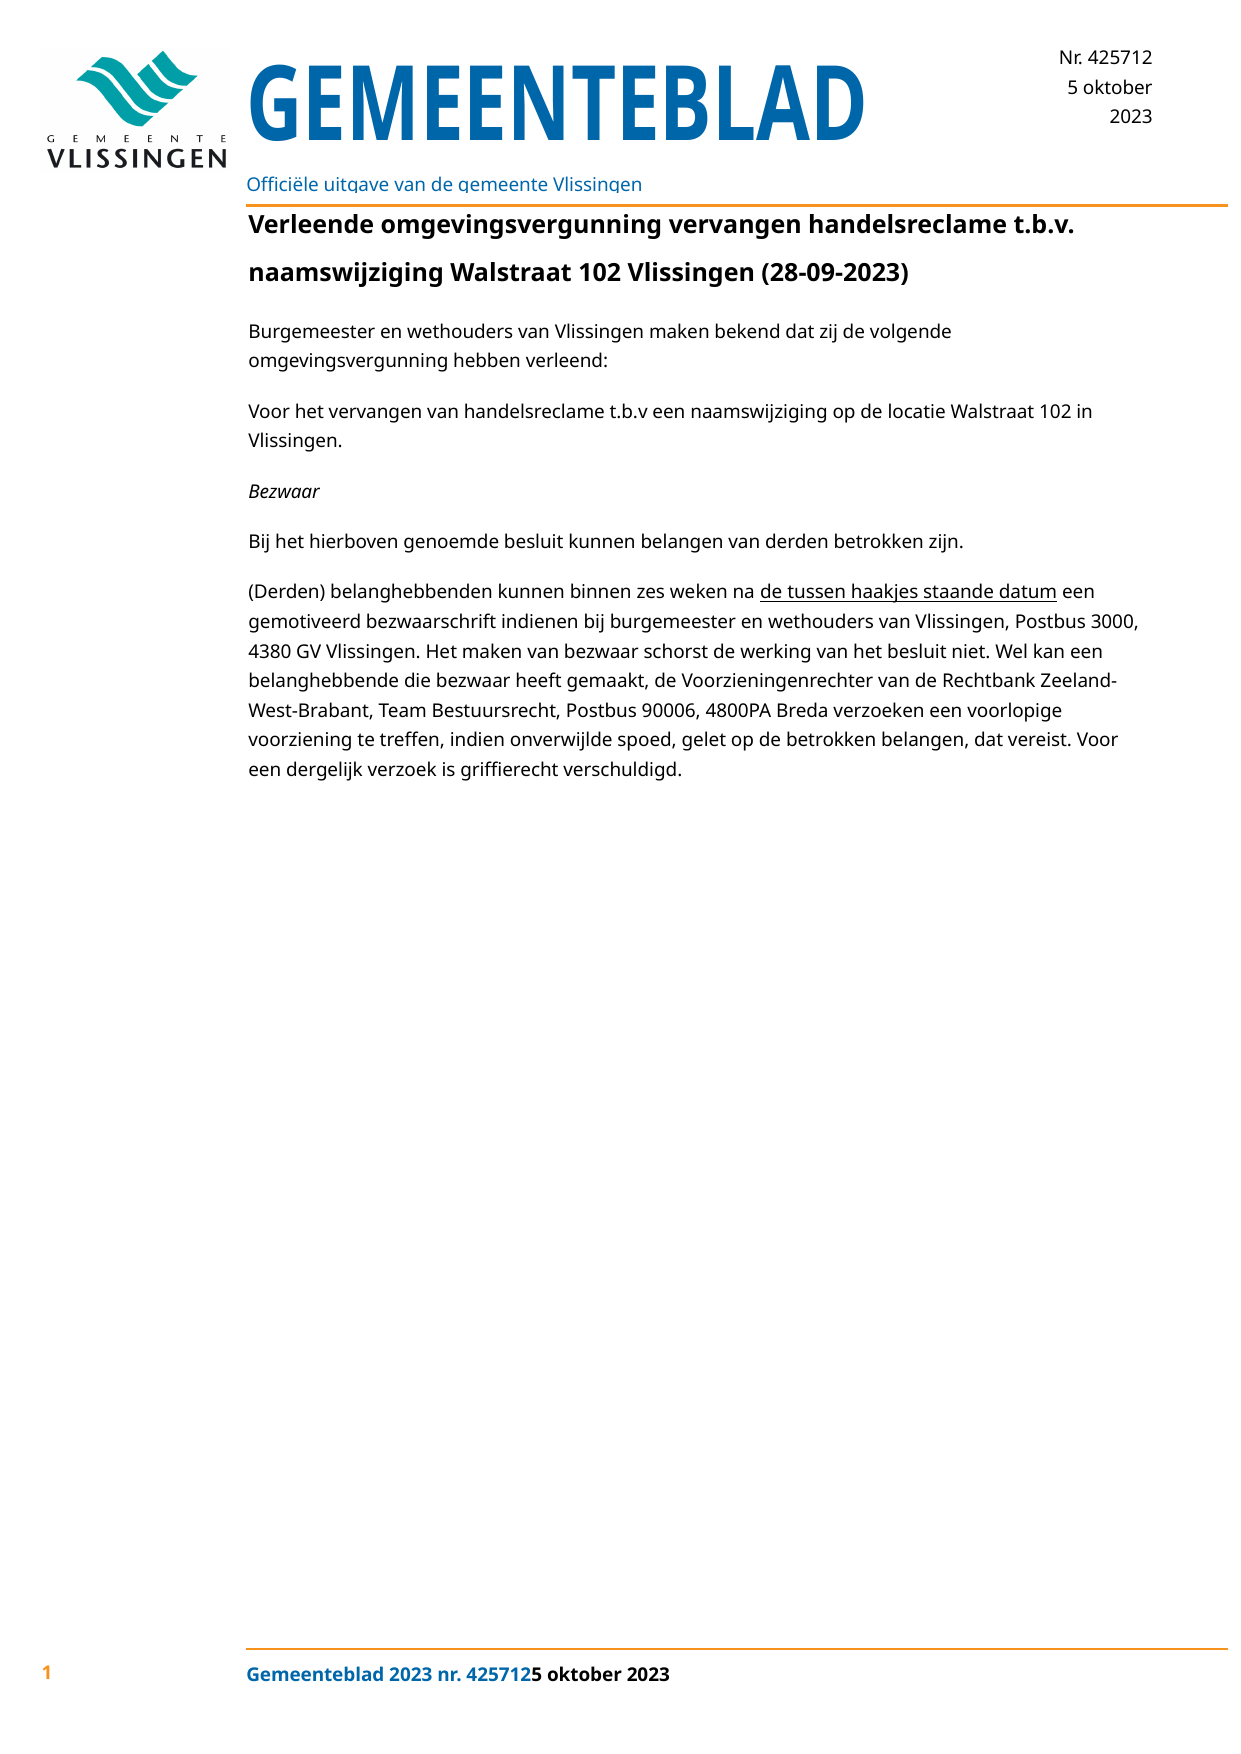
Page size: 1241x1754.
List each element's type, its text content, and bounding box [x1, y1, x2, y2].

text Bij het hierboven genoemde besluit kunnen belangen van derden betrokken zijn. [248, 528, 1152, 554]
text Burgemeester en wethouders van Vlissingen maken bekend dat zij de volgende omgevingsvergunning hebben verleend: [248, 318, 1152, 373]
text (Derden) belanghebbenden kunnen binnen zes weken na de tussen haakjes staande datum een gemotiveerd bezwaarschrift indienen bij burgemeester en wethouders van Vlissingen, Postbus 3000, 4380 GV Vlissingen. Het maken van bezwaar schorst de werking van het besluit niet. Wel kan een belanghebbende die bezwaar heeft gemaakt, de Voorzieningenrechter van de Rechtbank Zeeland-West-Brabant, Team Bestuursrecht, Postbus 90006, 4800PA Breda verzoeken een voorlopige voorziening te treffen, indien onverwijlde spoed, gelet op de betrokken belangen, dat vereist. Voor een dergelijk verzoek is griffierecht verschuldigd. [248, 579, 1152, 782]
text Bezwaar [248, 478, 1152, 504]
picture [41, 47, 231, 172]
text Verleende omgevingsvergunning vervangen handelsreclame t.b.v. naamswijziging Walstraat 102 Vlissingen (28-09-2023) [248, 207, 1152, 288]
text Voor het vervangen van handelsreclame t.b.v een naamswijziging op de locatie Walstraat 102 in Vlissingen. [248, 398, 1152, 453]
